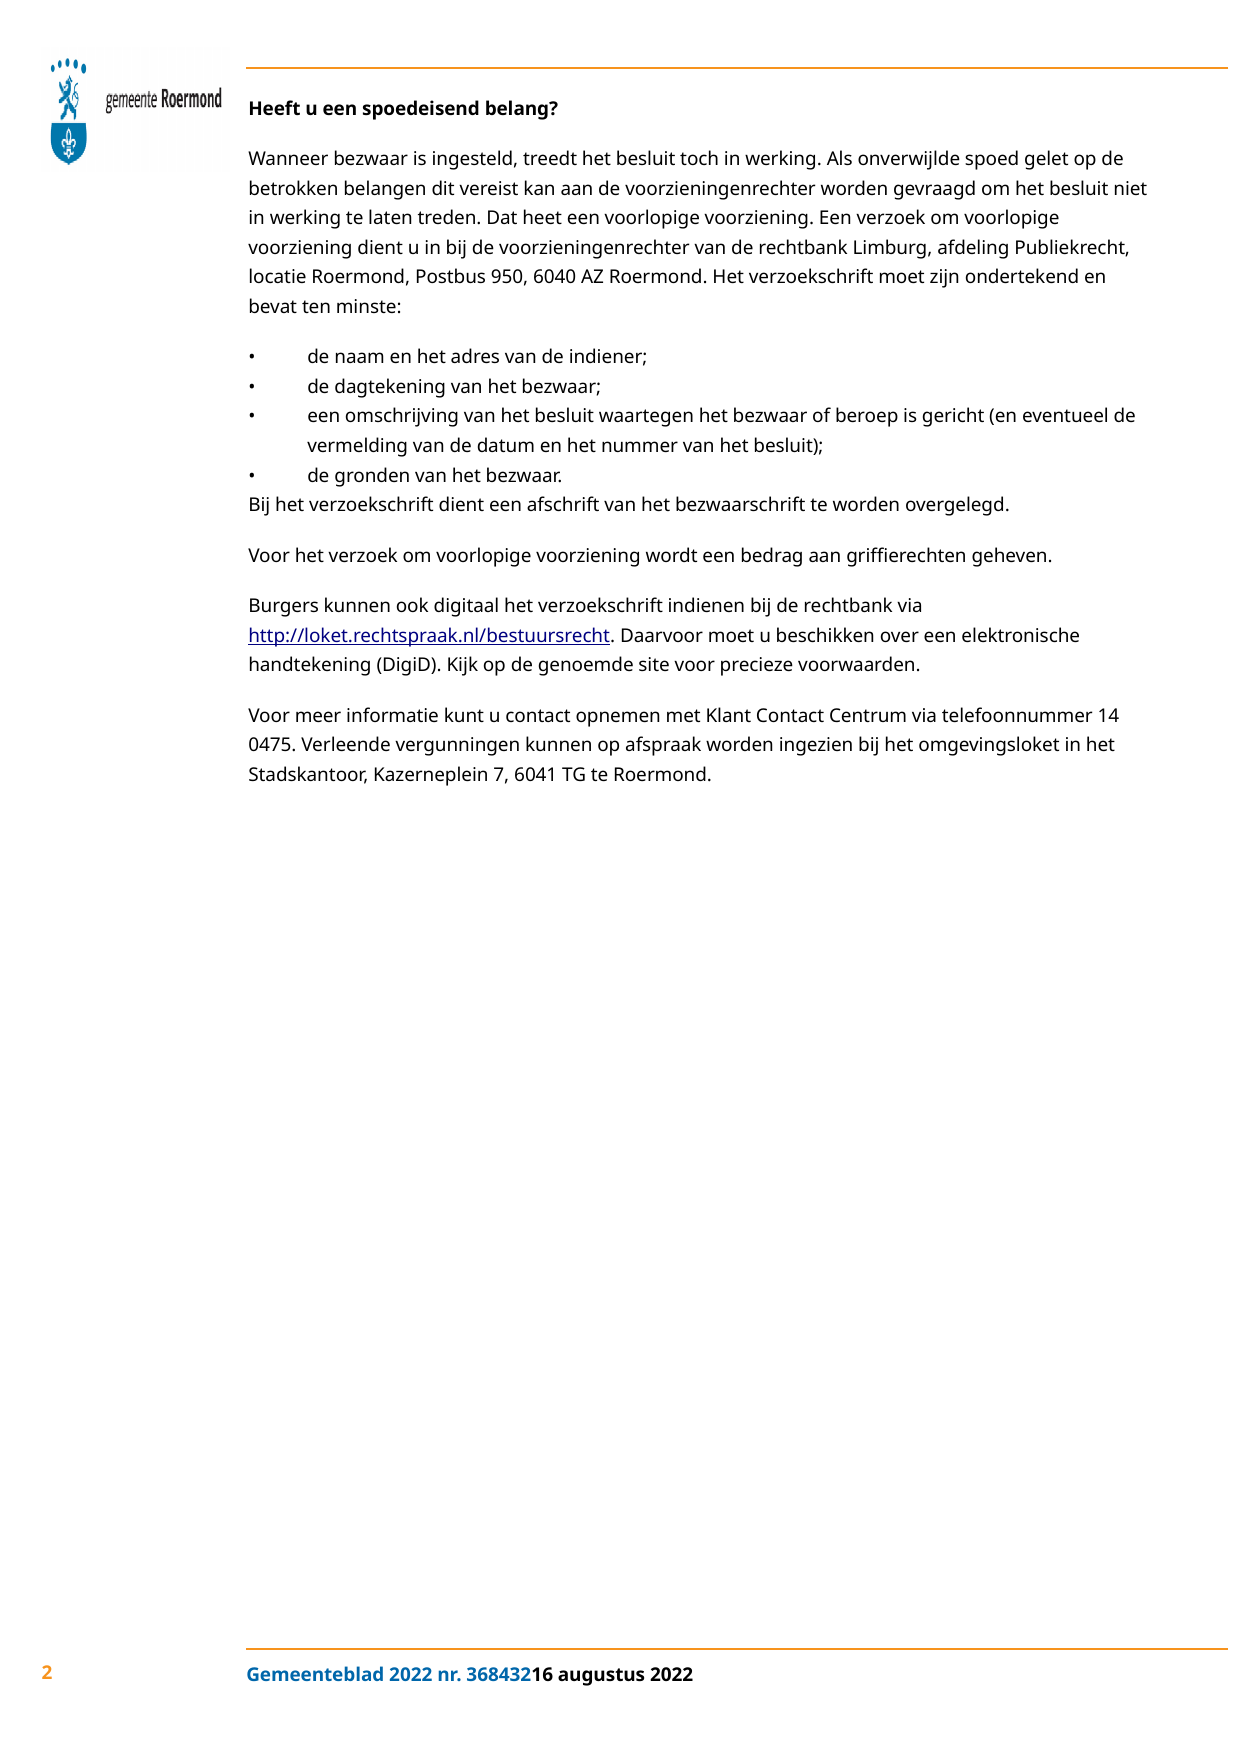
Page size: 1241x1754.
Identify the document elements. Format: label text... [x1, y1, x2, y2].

picture [41, 47, 231, 172]
text Voor meer informatie kunt u contact opnemen met Klant Contact Centrum via telefoonnummer 14 0475. Verleende vergunningen kunnen op afspraak worden ingezien bij het omgevingsloket in het Stadskantoor, Kazerneplein 7, 6041 TG te Roermond. [248, 702, 1152, 787]
text Burgers kunnen ook digitaal het verzoekschrift indienen bij de rechtbank via http://loket.rechtspraak.nl/bestuursrecht. Daarvoor moet u beschikken over een elektronische handtekening (DigiD). Kijk op de genoemde site voor precieze voorwaarden. [248, 592, 1152, 677]
list de gronden van het bezwaar. [248, 462, 1152, 488]
text Bij het verzoekschrift dient een afschrift van het bezwaarschrift te worden overgelegd. [248, 491, 1152, 517]
list de naam en het adres van de indiener; [248, 343, 1152, 369]
list een omschrijving van het besluit waartegen het bezwaar of beroep is gericht (en eventueel de vermelding van de datum en het nummer van het besluit); [248, 403, 1152, 458]
text Voor het verzoek om voorlopige voorziening wordt een bedrag aan griffierechten geheven. [248, 542, 1152, 568]
text Wanneer bezwaar is ingesteld, treedt het besluit toch in werking. Als onverwijlde spoed gelet op de betrokken belangen dit vereist kan aan de voorzieningenrechter worden gevraagd om het besluit niet in werking te laten treden. Dat heet een voorlopige voorziening. Een verzoek om voorlopige voorziening dient u in bij de voorzieningenrechter van de rechtbank Limburg, afdeling Publiekrecht, locatie Roermond, Postbus 950, 6040 AZ Roermond. Het verzoekschrift moet zijn ondertekend en bevat ten minste: [248, 145, 1152, 319]
text Heeft u een spoedeisend belang? [248, 95, 1152, 121]
list de dagtekening van het bezwaar; [248, 373, 1152, 399]
